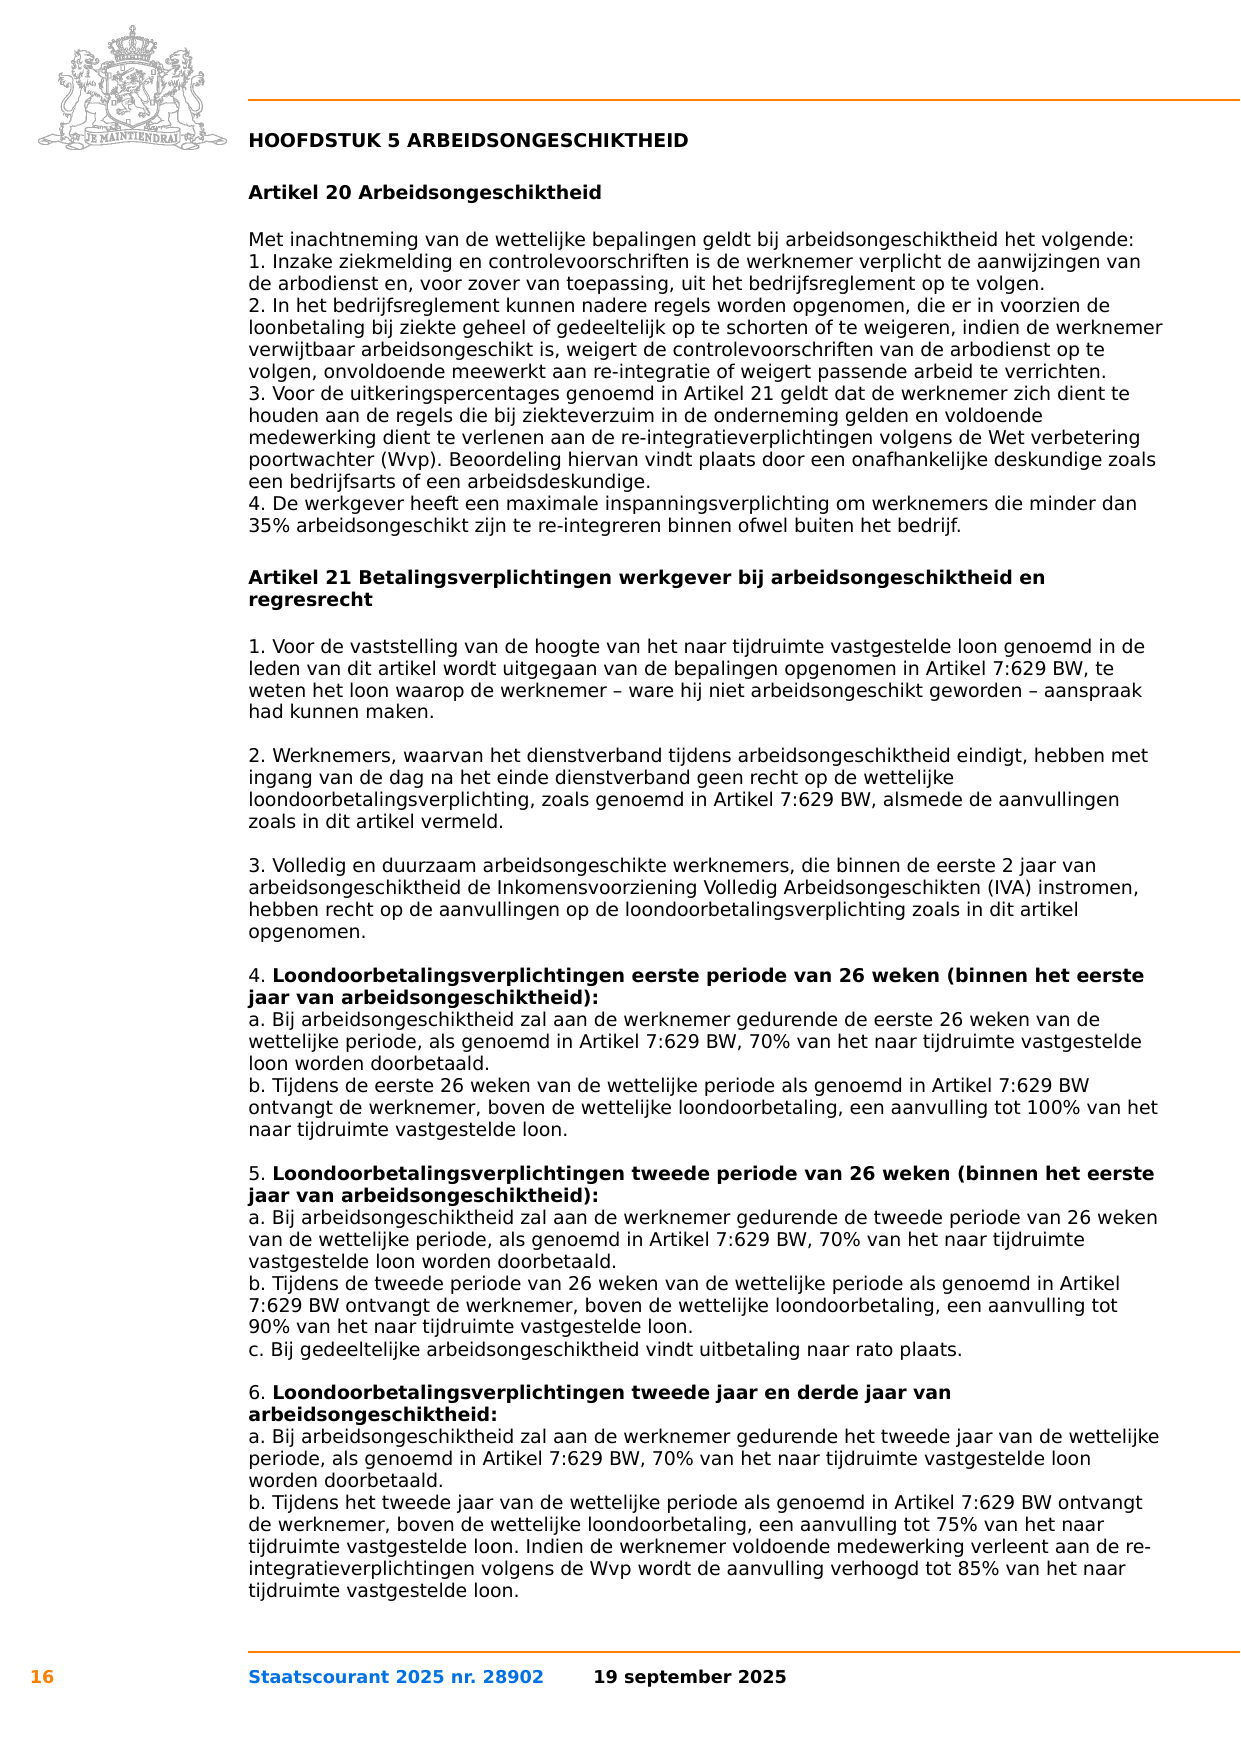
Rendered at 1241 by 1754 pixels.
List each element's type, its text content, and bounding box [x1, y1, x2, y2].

subtitle Artikel 21 Betalingsverplichtingen werkgever bij arbeidsongeschiktheid en regresrecht [248, 567, 1163, 611]
subtitle HOOFDSTUK 5 ARBEIDSONGESCHIKTHEID [248, 130, 1163, 152]
text a. Bij arbeidsongeschiktheid zal aan de werknemer gedurende de eerste 26 weken van de wettelijke periode, als genoemd in Artikel 7:629 BW, 70% van het naar tijdruimte vastgestelde loon worden doorbetaald. [248, 1009, 1163, 1075]
text b. Tijdens het tweede jaar van de wettelijke periode als genoemd in Artikel 7:629 BW ontvangt de werknemer, boven de wettelijke loondoorbetaling, een aanvulling tot 75% van het naar tijdruimte vastgestelde loon. Indien de werknemer voldoende medewerking verleent aan de re-integratieverplichtingen volgens de Wvp wordt de aanvulling verhoogd tot 85% van het naar tijdruimte vastgestelde loon. [248, 1492, 1163, 1602]
text 6. Loondoorbetalingsverplichtingen tweede jaar en derde jaar van arbeidsongeschiktheid: [248, 1382, 1163, 1426]
text 4. Loondoorbetalingsverplichtingen eerste periode van 26 weken (binnen het eerste jaar van arbeidsongeschiktheid): [248, 965, 1163, 1009]
text c. Bij gedeeltelijke arbeidsongeschiktheid vindt uitbetaling naar rato plaats. [248, 1338, 1163, 1360]
text 5. Loondoorbetalingsverplichtingen tweede periode van 26 weken (binnen het eerste jaar van arbeidsongeschiktheid): [248, 1163, 1163, 1207]
text 3. Voor de uitkeringspercentages genoemd in Artikel 21 geldt dat de werknemer zich dient te houden aan de regels die bij ziekteverzuim in de onderneming gelden en voldoende medewerking dient te verlenen aan de re-integratieverplichtingen volgens de Wet verbetering poortwachter (Wvp). Beoordeling hiervan vindt plaats door een onafhankelijke deskundige zoals een bedrijfsarts of een arbeidsdeskundige. [248, 383, 1163, 493]
picture [38, 25, 227, 150]
text 3. Volledig en duurzaam arbeidsongeschikte werknemers, die binnen de eerste 2 jaar van arbeidsongeschiktheid de Inkomensvoorziening Volledig Arbeidsongeschikten (IVA) instromen, hebben recht op de aanvullingen op de loondoorbetalingsverplichting zoals in dit artikel opgenomen. [248, 855, 1163, 943]
text a. Bij arbeidsongeschiktheid zal aan de werknemer gedurende de tweede periode van 26 weken van de wettelijke periode, als genoemd in Artikel 7:629 BW, 70% van het naar tijdruimte vastgestelde loon worden doorbetaald. [248, 1207, 1163, 1272]
text b. Tijdens de eerste 26 weken van de wettelijke periode als genoemd in Artikel 7:629 BW ontvangt de werknemer, boven de wettelijke loondoorbetaling, een aanvulling tot 100% van het naar tijdruimte vastgestelde loon. [248, 1075, 1163, 1141]
text 2. In het bedrijfsreglement kunnen nadere regels worden opgenomen, die er in voorzien de loonbetaling bij ziekte geheel of gedeeltelijk op te schorten of te weigeren, indien de werknemer verwijtbaar arbeidsongeschikt is, weigert de controlevoorschriften van de arbodienst op te volgen, onvoldoende meewerkt aan re-integratie of weigert passende arbeid te verrichten. [248, 295, 1163, 383]
text 1. Voor de vaststelling van de hoogte van het naar tijdruimte vastgestelde loon genoemd in de leden van dit artikel wordt uitgegaan van de bepalingen opgenomen in Artikel 7:629 BW, te weten het loon waarop de werknemer – ware hij niet arbeidsongeschikt geworden – aanspraak had kunnen maken. [248, 636, 1163, 723]
subtitle Artikel 20 Arbeidsongeschiktheid [248, 182, 1163, 204]
text 2. Werknemers, waarvan het dienstverband tijdens arbeidsongeschiktheid eindigt, hebben met ingang van de dag na het einde dienstverband geen recht op de wettelijke loondoorbetalingsverplichting, zoals genoemd in Artikel 7:629 BW, alsmede de aanvullingen zoals in dit artikel vermeld. [248, 745, 1163, 833]
text Met inachtneming van de wettelijke bepalingen geldt bij arbeidsongeschiktheid het volgende: [248, 229, 1163, 251]
text 4. De werkgever heeft een maximale inspanningsverplichting om werknemers die minder dan 35% arbeidsongeschikt zijn te re-integreren binnen ofwel buiten het bedrijf. [248, 493, 1163, 537]
text b. Tijdens de tweede periode van 26 weken van de wettelijke periode als genoemd in Artikel 7:629 BW ontvangt de werknemer, boven de wettelijke loondoorbetaling, een aanvulling tot 90% van het naar tijdruimte vastgestelde loon. [248, 1272, 1163, 1338]
text 1. Inzake ziekmelding en controlevoorschriften is de werknemer verplicht de aanwijzingen van de arbodienst en, voor zover van toepassing, uit het bedrijfsreglement op te volgen. [248, 251, 1163, 295]
text a. Bij arbeidsongeschiktheid zal aan de werknemer gedurende het tweede jaar van de wettelijke periode, als genoemd in Artikel 7:629 BW, 70% van het naar tijdruimte vastgestelde loon worden doorbetaald. [248, 1426, 1163, 1492]
